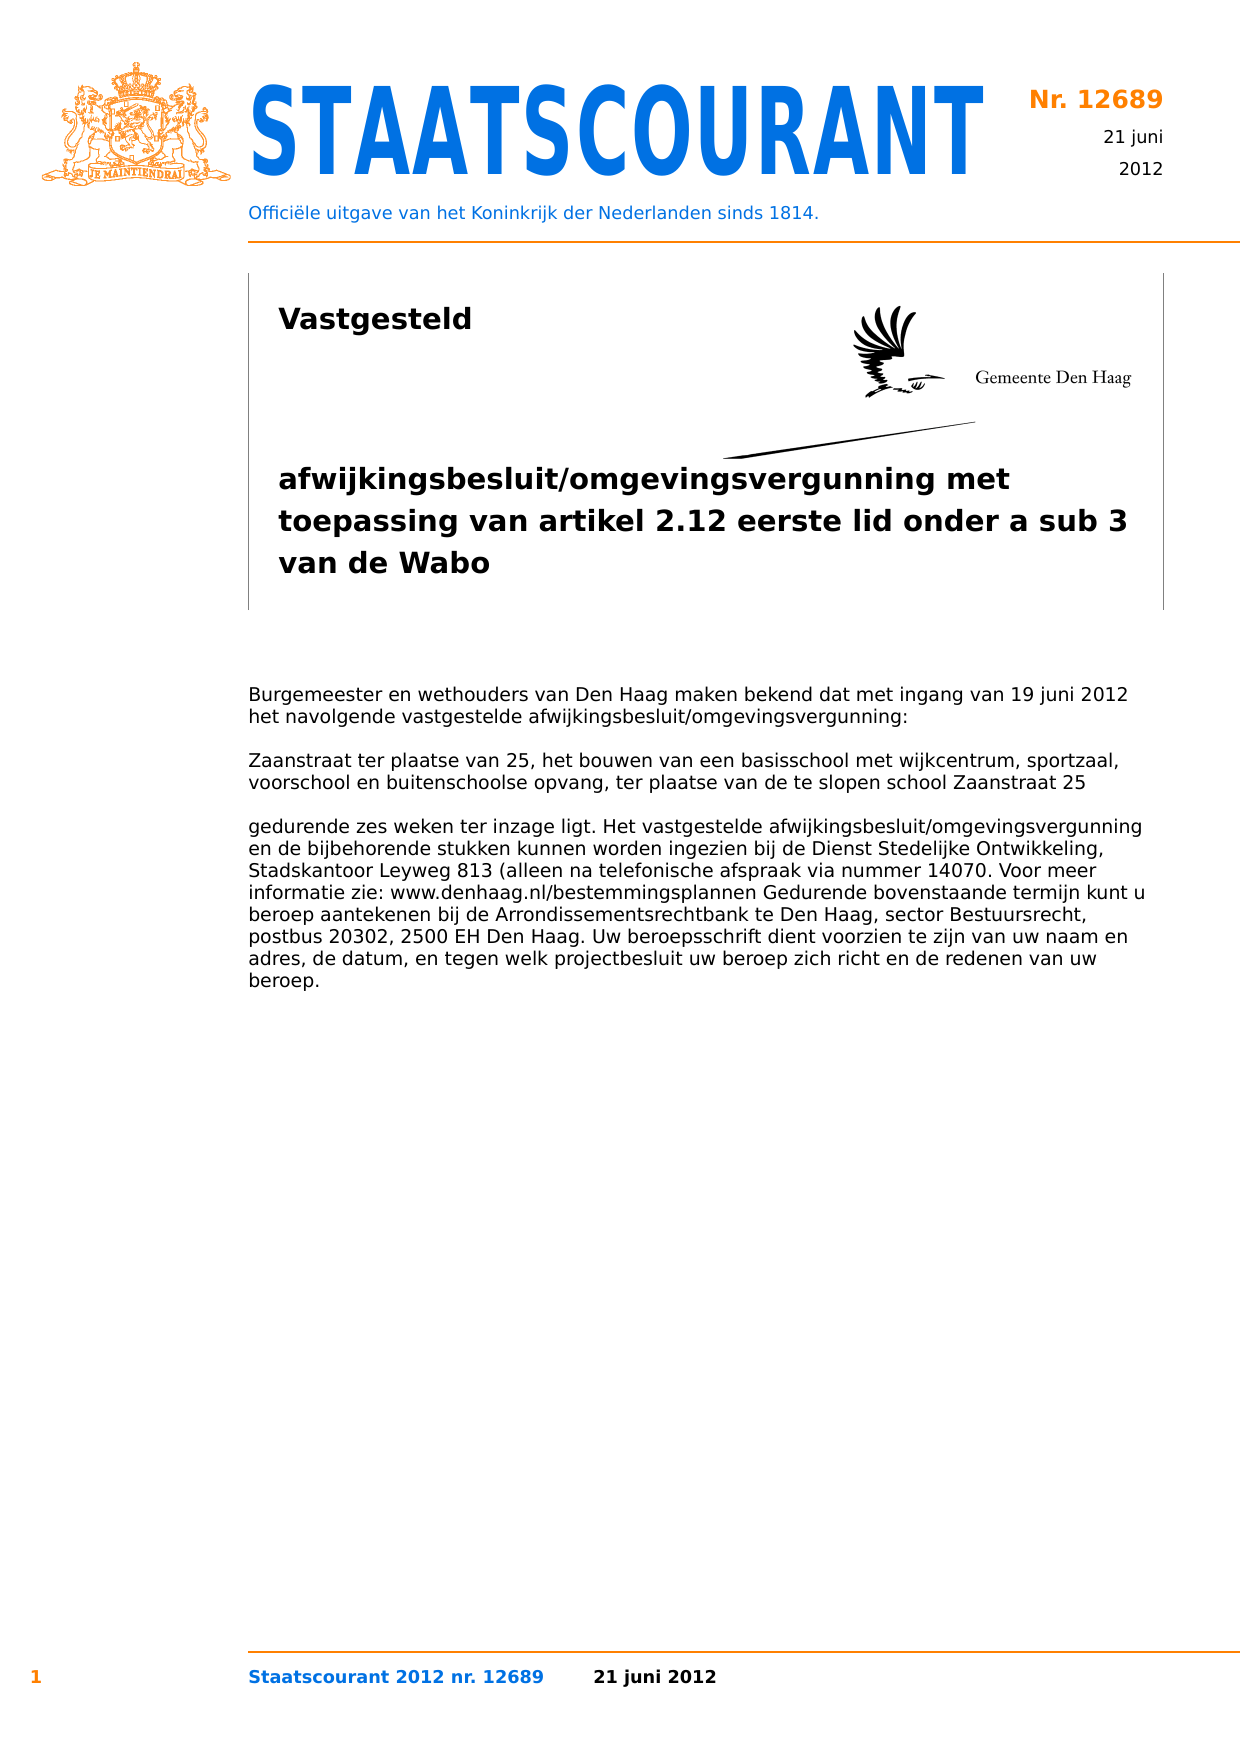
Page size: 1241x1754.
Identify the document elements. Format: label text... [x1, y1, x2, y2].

table_cell 2012 [998, 153, 1240, 203]
picture [720, 302, 1134, 462]
table_header STAATSCOURANT [248, 62, 998, 203]
table_header Nr. 12689 [998, 62, 1240, 121]
picture [41, 62, 231, 186]
text Zaanstraat ter plaatse van 25, het bouwen van een basisschool met wijkcentrum, sportzaal, voorschool en buitenschoolse opvang, ter plaatse van de te slopen school Zaanstraat 25 [248, 750, 1163, 794]
subtitle Vastgesteld afwijkingsbesluit/omgevingsvergunning met toepassing van artikel 2.12 eerste lid onder a sub 3 van de Wabo [249, 273, 1163, 610]
table_cell Officiële uitgave van het Koninkrijk der Nederlanden sinds 1814. [248, 203, 1240, 241]
table_cell 21 juni [998, 121, 1240, 153]
text gedurende zes weken ter inzage ligt. Het vastgestelde afwijkingsbesluit/omgevingsvergunning en de bijbehorende stukken kunnen worden ingezien bij de Dienst Stedelijke Ontwikkeling, Stadskantoor Leyweg 813 (alleen na telefonische afspraak via nummer 14070. Voor meer informatie zie: www.denhaag.nl/bestemmingsplannen Gedurende bovenstaande termijn kunt u beroep aantekenen bij de Arrondissementsrechtbank te Den Haag, sector Bestuursrecht, postbus 20302, 2500 EH Den Haag. Uw beroepsschrift dient voorzien te zijn van uw naam en adres, de datum, en tegen welk projectbesluit uw beroep zich richt en de redenen van uw beroep. [248, 816, 1163, 992]
table_header [25, 62, 248, 241]
text Burgemeester en wethouders van Den Haag maken bekend dat met ingang van 19 juni 2012 het navolgende vastgestelde afwijkingsbesluit/omgevingsvergunning: [248, 684, 1163, 728]
